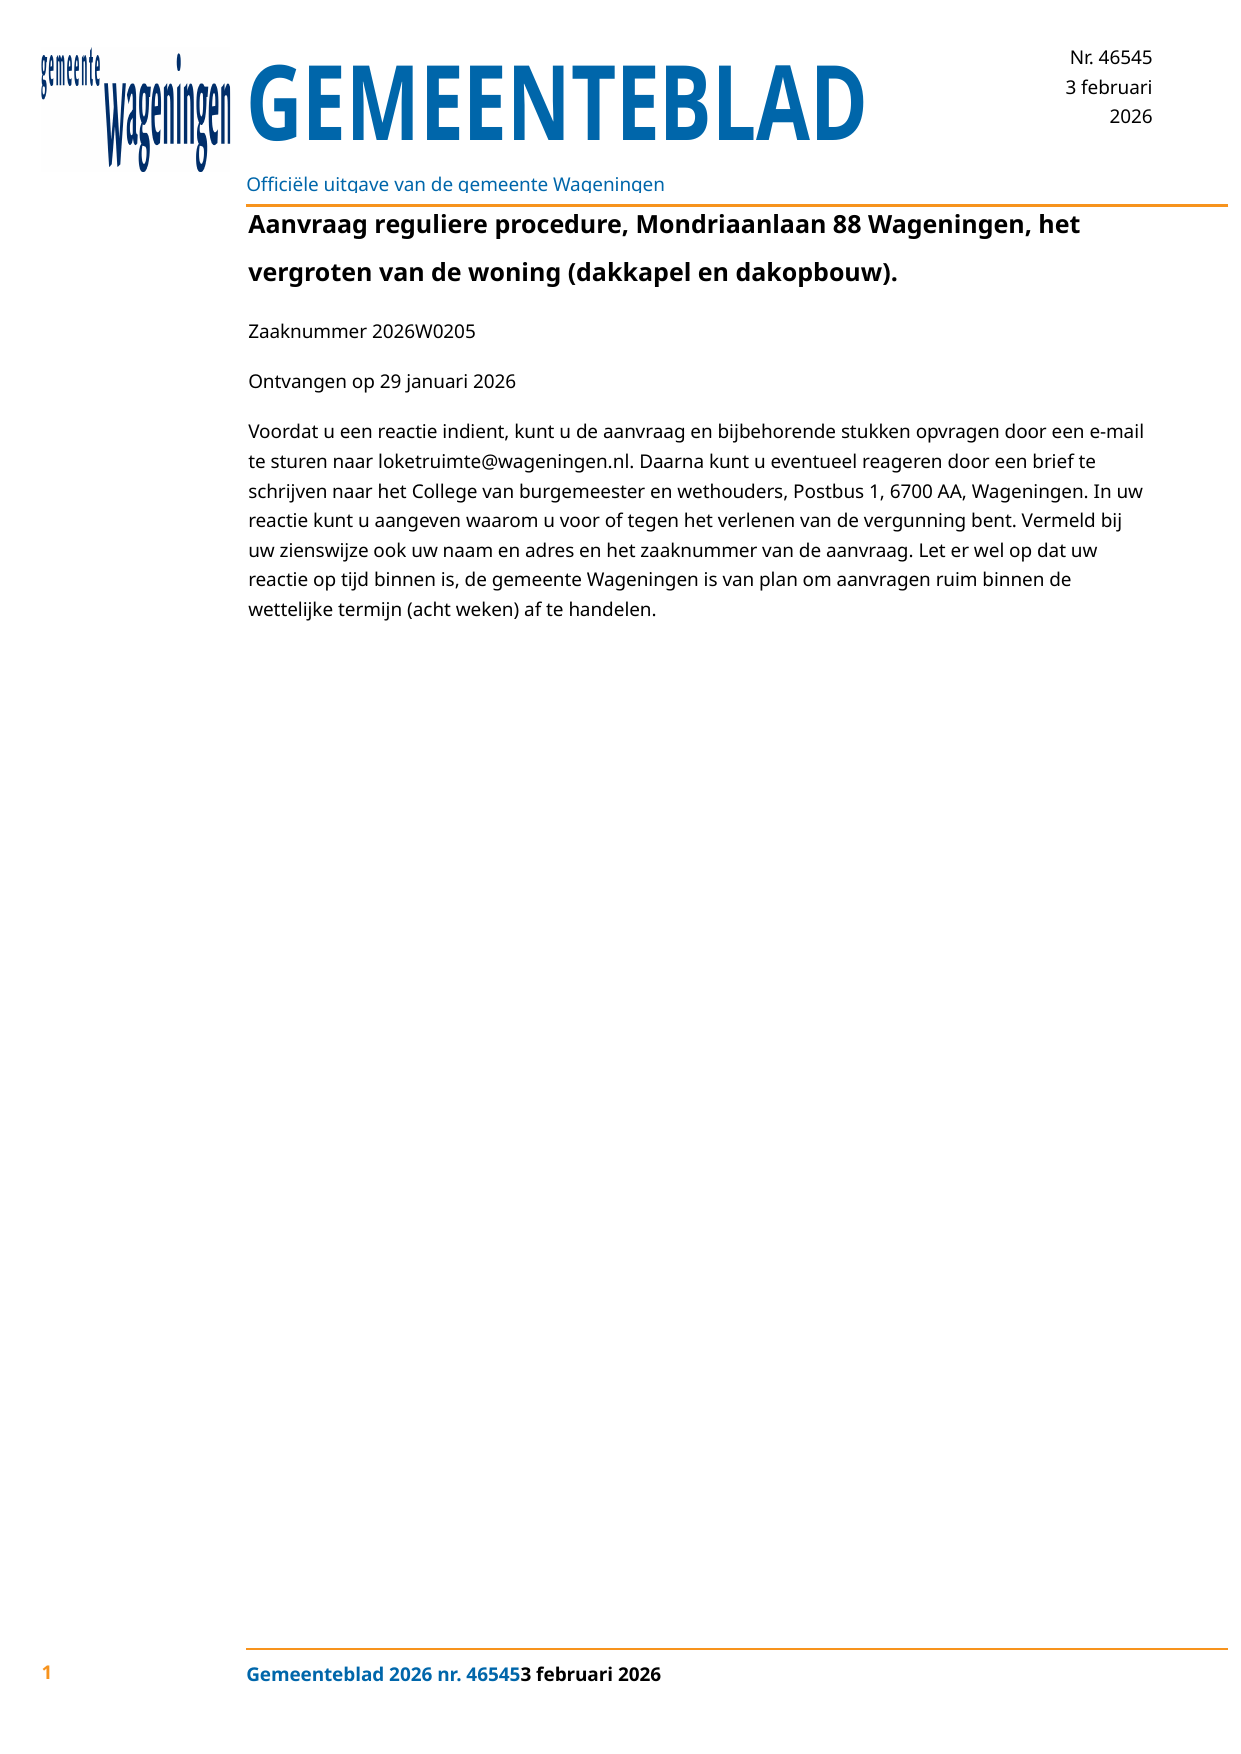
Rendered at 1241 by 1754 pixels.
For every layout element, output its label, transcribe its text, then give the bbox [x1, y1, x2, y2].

text Zaaknummer 2026W0205 [248, 318, 1152, 344]
text Ontvangen op 29 januari 2026 [248, 368, 1152, 394]
text Aanvraag reguliere procedure, Mondriaanlaan 88 Wageningen, het vergroten van de woning (dakkapel en dakopbouw). [248, 207, 1152, 288]
text Voordat u een reactie indient, kunt u de aanvraag en bijbehorende stukken opvragen door een e-mail te sturen naar loketruimte@wageningen.nl. Daarna kunt u eventueel reageren door een brief te schrijven naar het College van burgemeester en wethouders, Postbus 1, 6700 AA, Wageningen. In uw reactie kunt u aangeven waarom u voor of tegen het verlenen van de vergunning bent. Vermeld bij uw zienswijze ook uw naam en adres en het zaaknummer van de aanvraag. Let er wel op dat uw reactie op tijd binnen is, de gemeente Wageningen is van plan om aanvragen ruim binnen de wettelijke termijn (acht weken) af te handelen. [248, 419, 1152, 622]
picture [41, 47, 231, 172]
